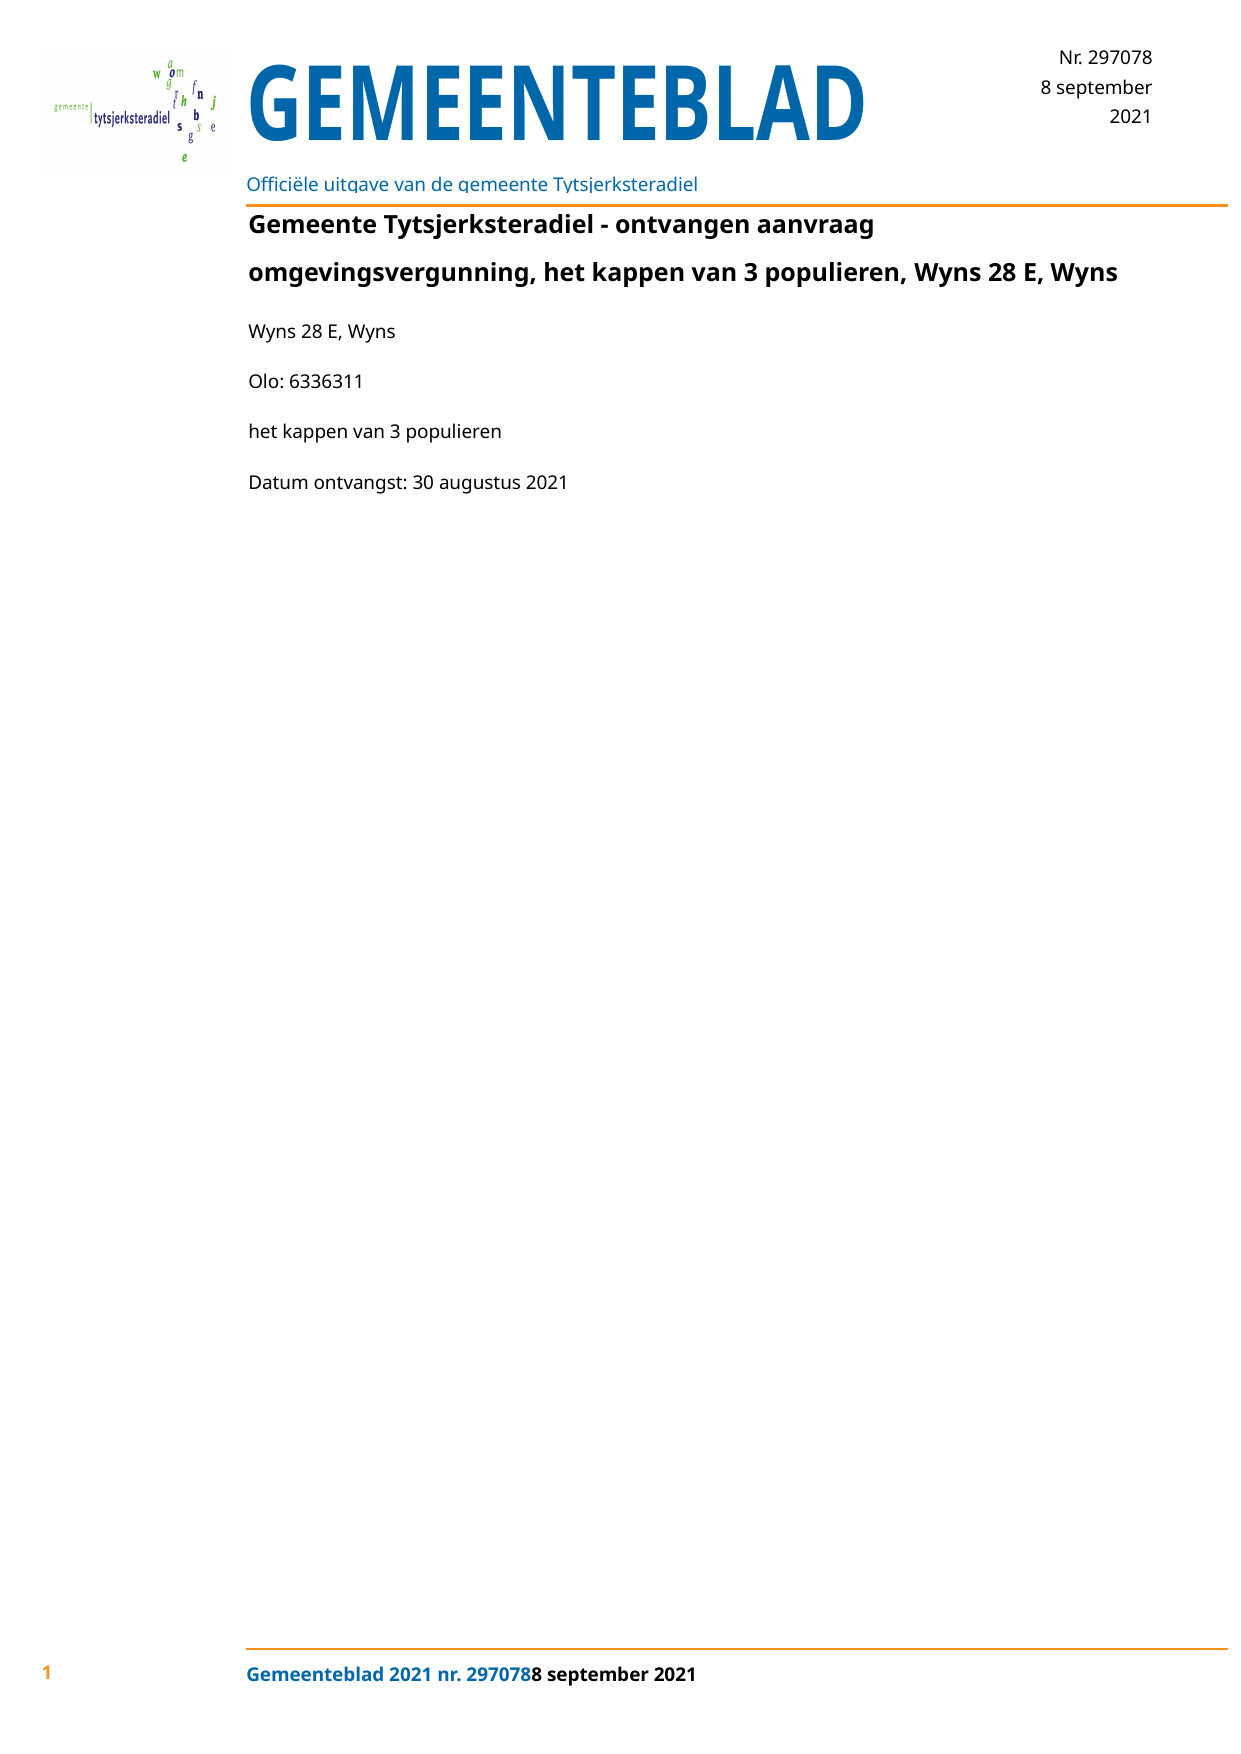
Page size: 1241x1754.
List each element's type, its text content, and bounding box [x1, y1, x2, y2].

text Wyns 28 E, Wyns [248, 318, 1152, 344]
text Olo: 6336311 [248, 368, 1152, 394]
text Gemeente Tytsjerksteradiel - ontvangen aanvraag omgevingsvergunning, het kappen van 3 populieren, Wyns 28 E, Wyns [248, 207, 1152, 288]
text het kappen van 3 populieren [248, 419, 1152, 444]
text Datum ontvangst: 30 augustus 2021 [248, 469, 1152, 495]
picture [41, 47, 231, 172]
